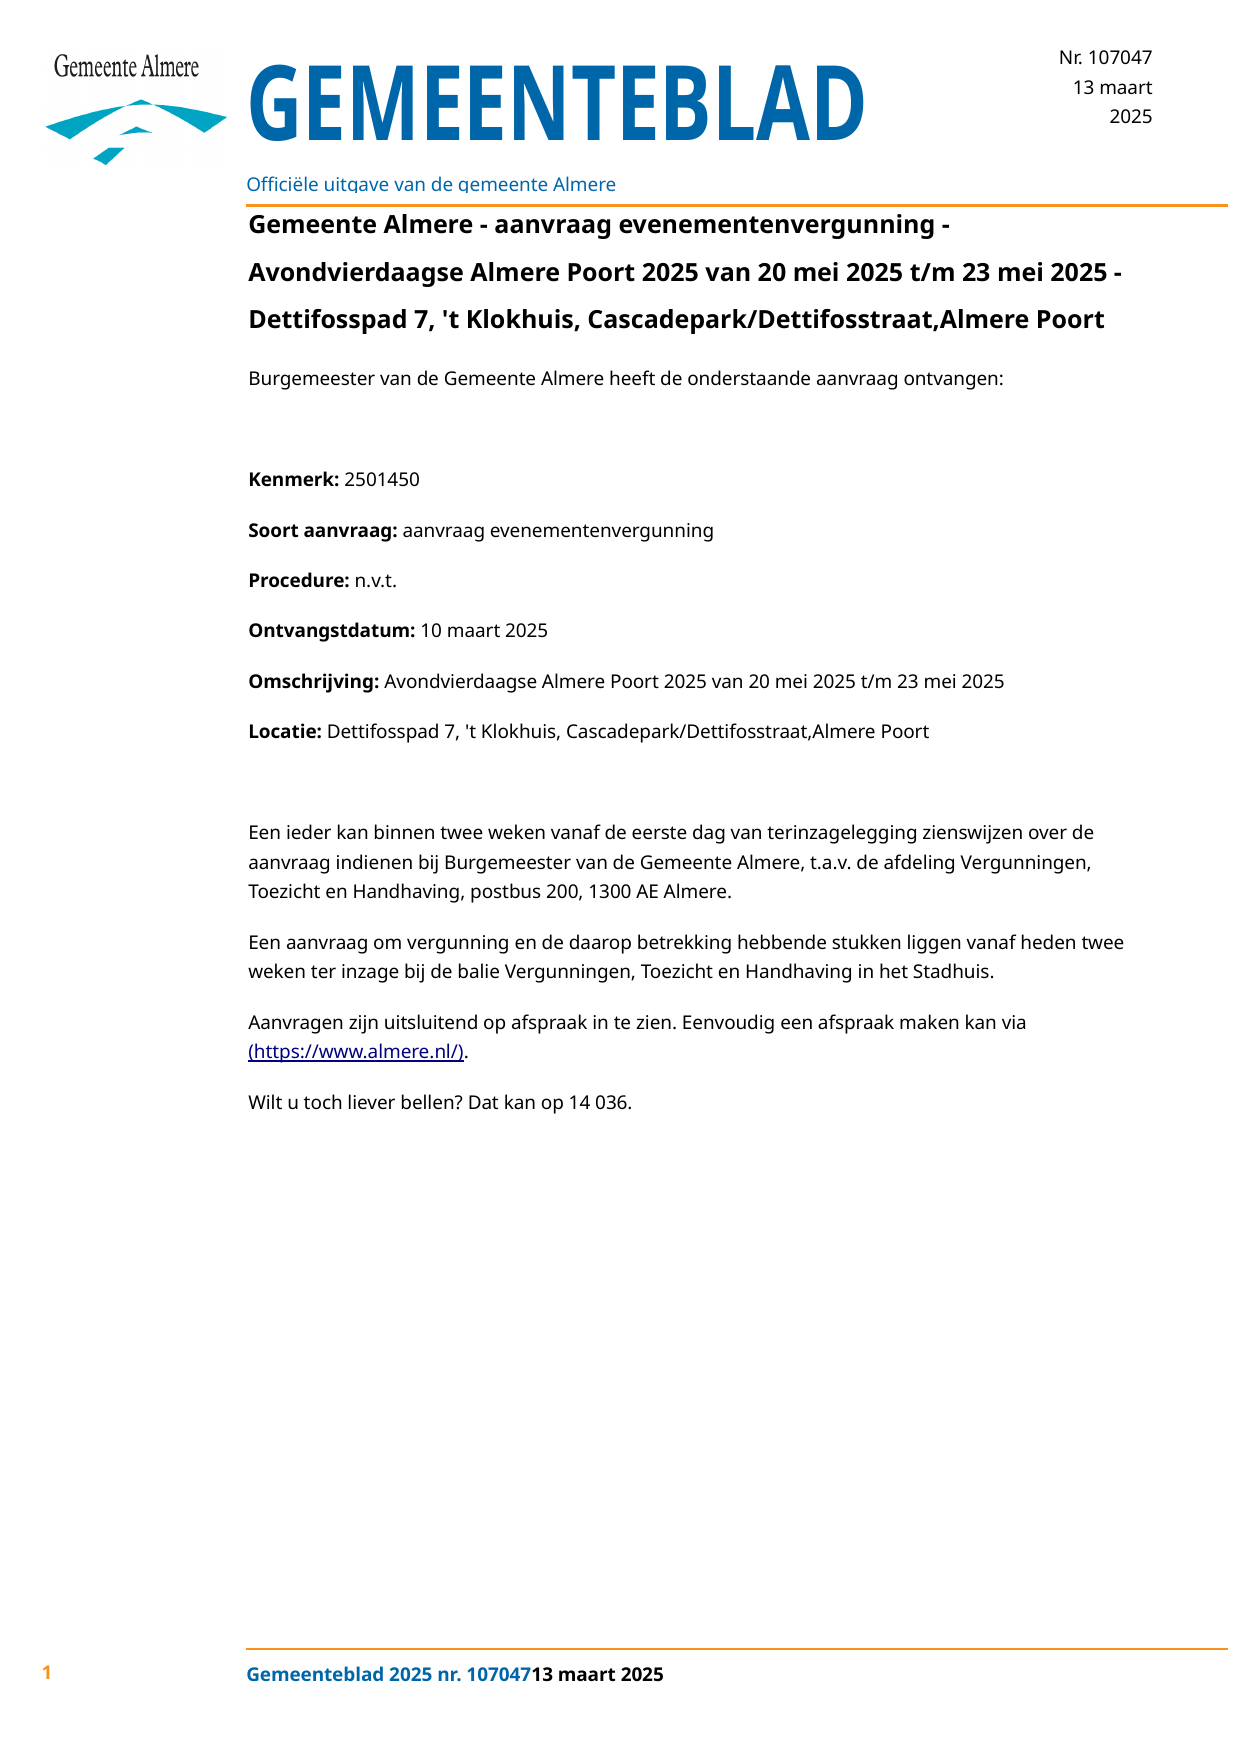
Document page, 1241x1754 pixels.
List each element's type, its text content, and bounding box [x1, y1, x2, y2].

text Omschrijving: Avondvierdaagse Almere Poort 2025 van 20 mei 2025 t/m 23 mei 2025 [248, 668, 1152, 694]
text Burgemeester van de Gemeente Almere heeft de onderstaande aanvraag ontvangen: [248, 366, 1152, 391]
text Kenmerk: 2501450 [248, 466, 1152, 492]
text Gemeente Almere - aanvraag evenementenvergunning - Avondvierdaagse Almere Poort 2025 van 20 mei 2025 t/m 23 mei 2025 - Dettifosspad 7, 't Klokhuis, Cascadepark/Dettifosstraat,Almere Poort [248, 207, 1152, 336]
text Soort aanvraag: aanvraag evenementenvergunning [248, 517, 1152, 542]
text Ontvangstdatum: 10 maart 2025 [248, 618, 1152, 643]
text Aanvragen zijn uitsluitend op afspraak in te zien. Eenvoudig een afspraak maken kan via (https://www.almere.nl/). [248, 1009, 1152, 1064]
picture [41, 47, 231, 172]
text Een aanvraag om vergunning en de daarop betrekking hebbende stukken liggen vanaf heden twee weken ter inzage bij de balie Vergunningen, Toezicht en Handhaving in het Stadhuis. [248, 929, 1152, 984]
text Procedure: n.v.t. [248, 567, 1152, 593]
text Wilt u toch liever bellen? Dat kan op 14 036. [248, 1089, 1152, 1114]
text Locatie: Dettifosspad 7, 't Klokhuis, Cascadepark/Dettifosstraat,Almere Poort [248, 718, 1152, 744]
text Een ieder kan binnen twee weken vanaf de eerste dag van terinzagelegging zienswijzen over de aanvraag indienen bij Burgemeester van de Gemeente Almere, t.a.v. de afdeling Vergunningen, Toezicht en Handhaving, postbus 200, 1300 AE Almere. [248, 819, 1152, 904]
